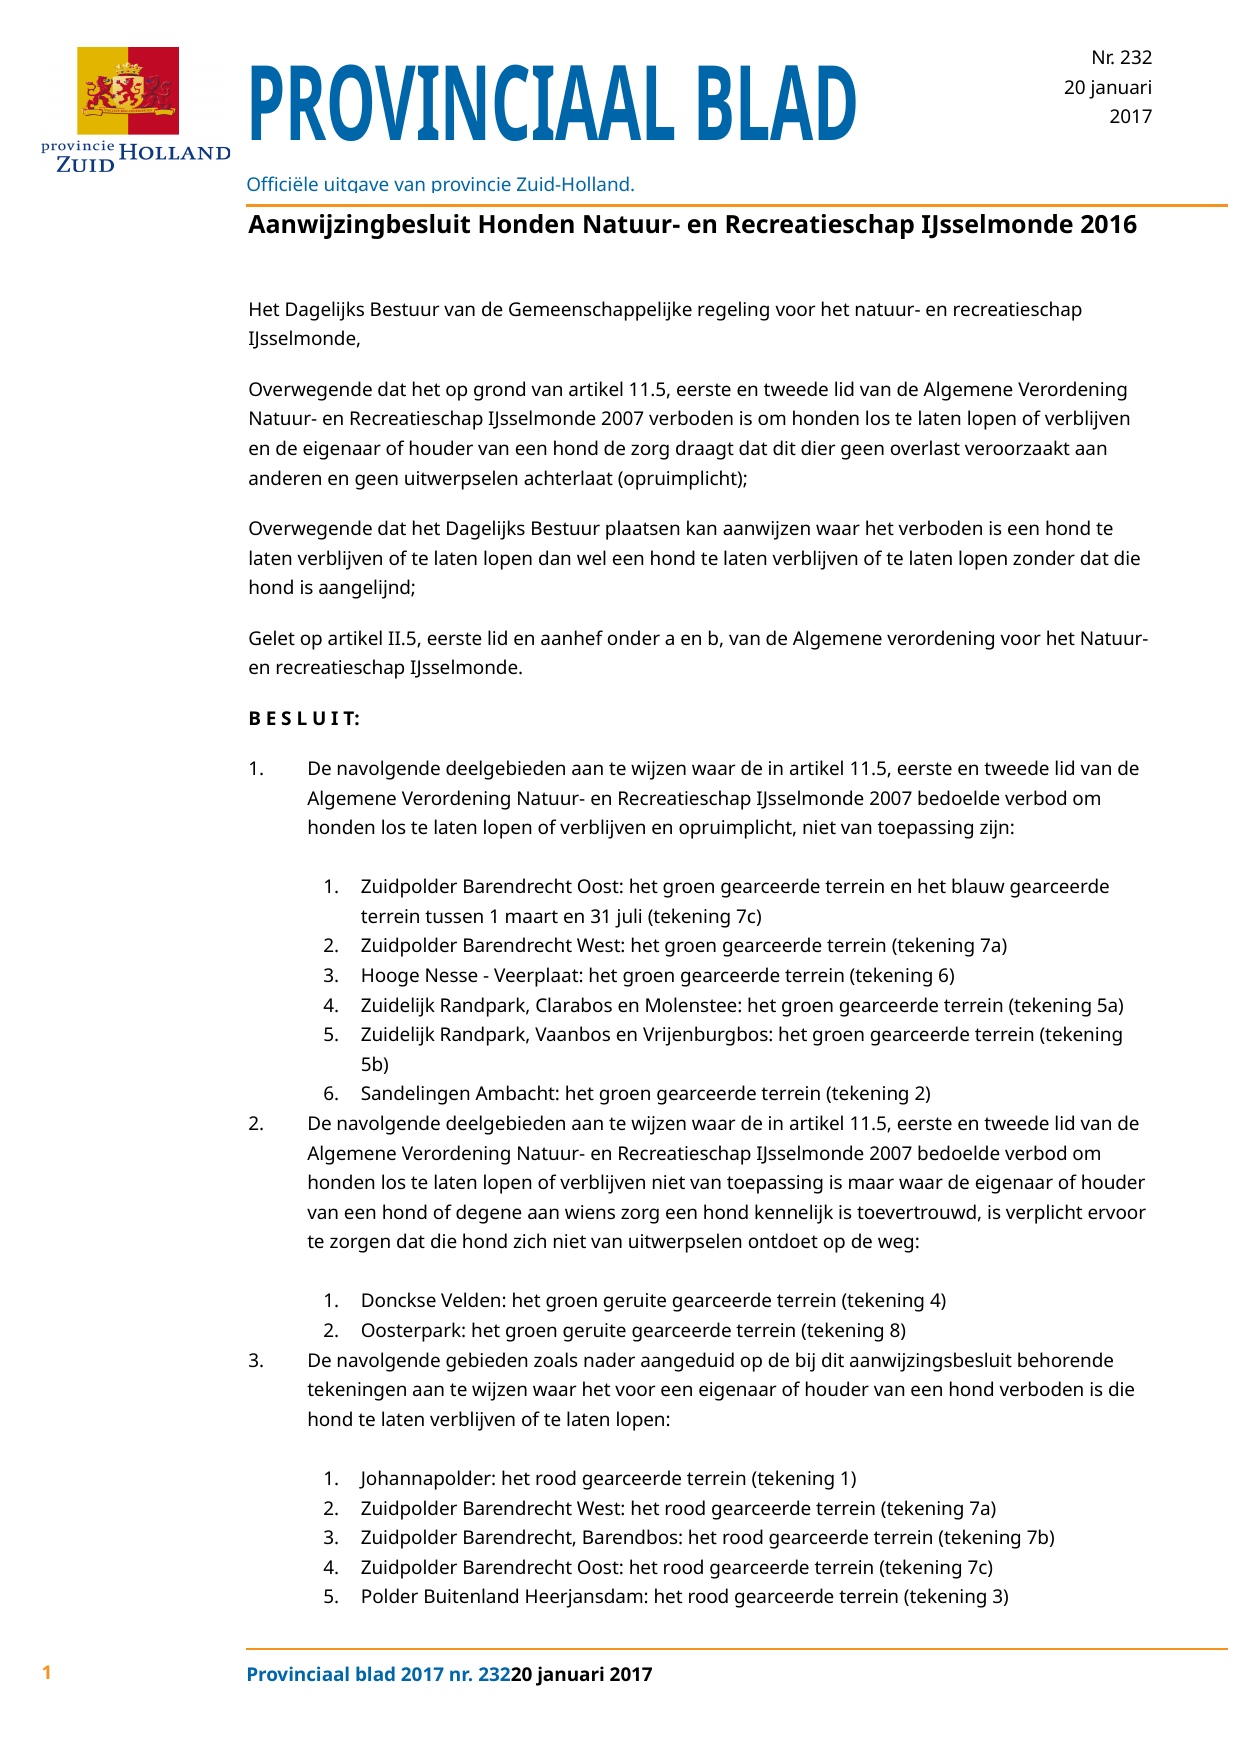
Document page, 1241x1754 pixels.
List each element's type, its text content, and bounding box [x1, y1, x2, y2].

list De navolgende gebieden zoals nader aangeduid op de bij dit aanwijzingsbesluit behorende tekeningen aan te wijzen waar het voor een eigenaar of houder van een hond verboden is die hond te laten verblijven of te laten lopen: [248, 1347, 1152, 1432]
list Donckse Velden: het groen geruite gearceerde terrein (tekening 4) [323, 1288, 1152, 1313]
text Aanwijzingbesluit Honden Natuur- en Recreatieschap IJsselmonde 2016 [248, 207, 1152, 241]
list Oosterpark: het groen geruite gearceerde terrein (tekening 8) [323, 1317, 1152, 1343]
list Johannapolder: het rood gearceerde terrein (tekening 1) [323, 1465, 1152, 1491]
text Overwegende dat het op grond van artikel 11.5, eerste en tweede lid van de Algemene Verordening Natuur- en Recreatieschap IJsselmonde 2007 verboden is om honden los te laten lopen of verblijven en de eigenaar of houder van een hond de zorg draagt dat dit dier geen overlast veroorzaakt aan anderen en geen uitwerpselen achterlaat (opruimplicht); [248, 376, 1152, 491]
list Zuidpolder Barendrecht Oost: het groen gearceerde terrein en het blauw gearceerde terrein tussen 1 maart en 31 juli (tekening 7c) [323, 873, 1152, 929]
text B E S L U I T: [248, 705, 1152, 731]
list De navolgende deelgebieden aan te wijzen waar de in artikel 11.5, eerste en tweede lid van de Algemene Verordening Natuur- en Recreatieschap IJsselmonde 2007 bedoelde verbod om honden los te laten lopen of verblijven en opruimplicht, niet van toepassing zijn: [248, 755, 1152, 840]
list Zuidelijk Randpark, Vaanbos en Vrijenburgbos: het groen gearceerde terrein (tekening 5b) [323, 1021, 1152, 1077]
list Zuidpolder Barendrecht West: het groen gearceerde terrein (tekening 7a) [323, 933, 1152, 958]
list Zuidpolder Barendrecht West: het rood gearceerde terrein (tekening 7a) [323, 1495, 1152, 1521]
list Polder Buitenland Heerjansdam: het rood gearceerde terrein (tekening 3) [323, 1583, 1152, 1609]
list Sandelingen Ambacht: het groen gearceerde terrein (tekening 2) [323, 1081, 1152, 1106]
list Zuidelijk Randpark, Clarabos en Molenstee: het groen gearceerde terrein (tekening 5a) [323, 992, 1152, 1018]
text Het Dagelijks Bestuur van de Gemeenschappelijke regeling voor het natuur- en recreatieschap IJsselmonde, [248, 296, 1152, 351]
list Zuidpolder Barendrecht Oost: het rood gearceerde terrein (tekening 7c) [323, 1554, 1152, 1580]
picture [41, 47, 231, 172]
list Hooge Nesse - Veerplaat: het groen gearceerde terrein (tekening 6) [323, 962, 1152, 988]
text Overwegende dat het Dagelijks Bestuur plaatsen kan aanwijzen waar het verboden is een hond te laten verblijven of te laten lopen dan wel een hond te laten verblijven of te laten lopen zonder dat die hond is aangelijnd; [248, 515, 1152, 600]
list De navolgende deelgebieden aan te wijzen waar de in artikel 11.5, eerste en tweede lid van de Algemene Verordening Natuur- en Recreatieschap IJsselmonde 2007 bedoelde verbod om honden los te laten lopen of verblijven niet van toepassing is maar waar de eigenaar of houder van een hond of degene aan wiens zorg een hond kennelijk is toevertrouwd, is verplicht ervoor te zorgen dat die hond zich niet van uitwerpselen ontdoet op de weg: [248, 1110, 1152, 1254]
text Gelet op artikel II.5, eerste lid en aanhef onder a en b, van de Algemene verordening voor het Natuur- en recreatieschap IJsselmonde. [248, 625, 1152, 680]
list Zuidpolder Barendrecht, Barendbos: het rood gearceerde terrein (tekening 7b) [323, 1524, 1152, 1550]
